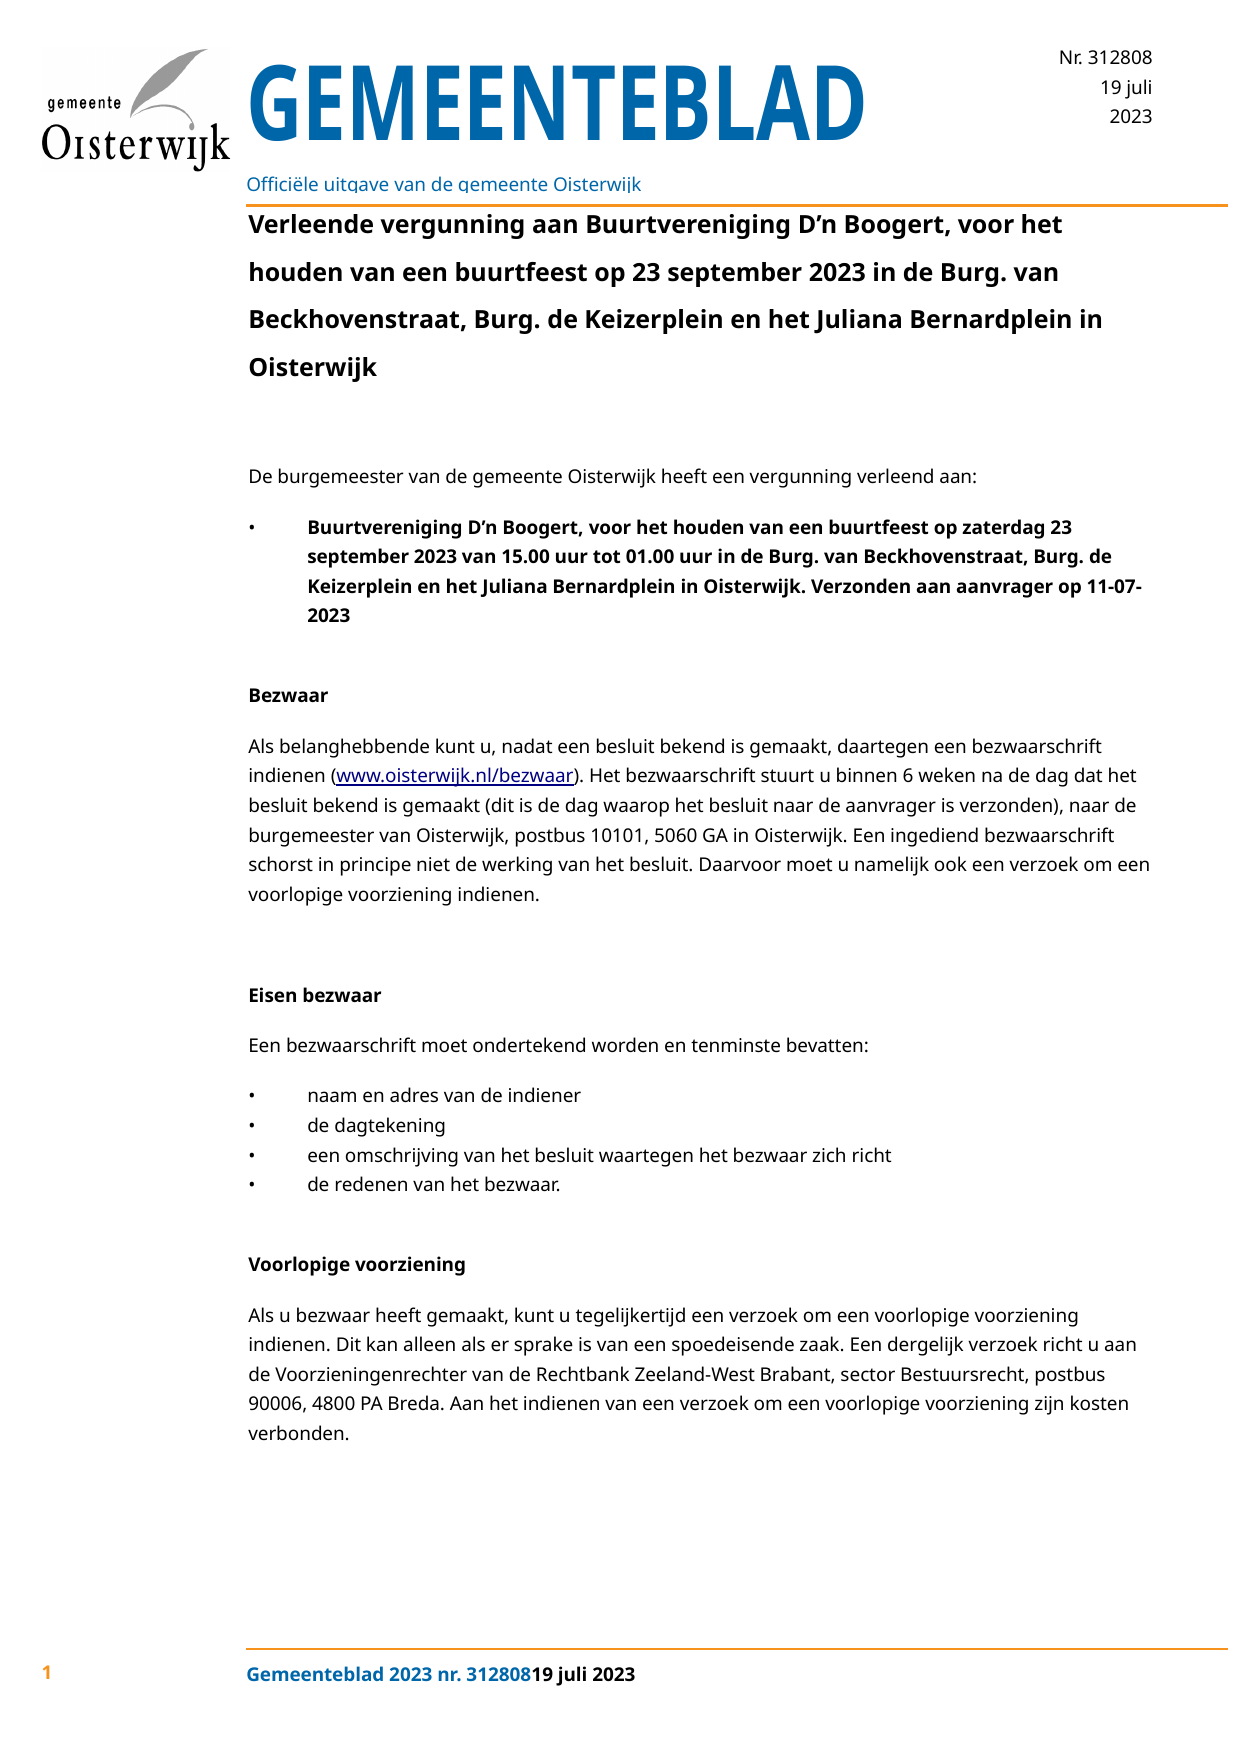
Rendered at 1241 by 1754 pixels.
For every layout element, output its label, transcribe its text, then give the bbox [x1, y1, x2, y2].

text Als u bezwaar heeft gemaakt, kunt u tegelijkertijd een verzoek om een voorlopige voorziening indienen. Dit kan alleen als er sprake is van een spoedeisende zaak. Een dergelijk verzoek richt u aan de Voorzieningenrechter van de Rechtbank Zeeland-West Brabant, sector Bestuursrecht, postbus 90006, 4800 PA Breda. Aan het indienen van een verzoek om een voorlopige voorziening zijn kosten verbonden. [248, 1302, 1152, 1446]
text De burgemeester van de gemeente Oisterwijk heeft een vergunning verleend aan: [248, 463, 1152, 489]
list de redenen van het bezwaar. [248, 1171, 1152, 1197]
text Als belanghebbende kunt u, nadat een besluit bekend is gemaakt, daartegen een bezwaarschrift indienen (www.oisterwijk.nl/bezwaar). Het bezwaarschrift stuurt u binnen 6 weken na de dag dat het besluit bekend is gemaakt (dit is de dag waarop het besluit naar de aanvrager is verzonden), naar de burgemeester van Oisterwijk, postbus 10101, 5060 GA in Oisterwijk. Een ingediend bezwaarschrift schorst in principe niet de werking van het besluit. Daarvoor moet u namelijk ook een verzoek om een voorlopige voorziening indienen. [248, 733, 1152, 907]
text Eisen bezwaar [248, 982, 1152, 1008]
text Bezwaar [248, 683, 1152, 708]
list de dagtekening [248, 1112, 1152, 1138]
text Verleende vergunning aan Buurtvereniging D’n Boogert, voor het houden van een buurtfeest op 23 september 2023 in de Burg. van Beckhovenstraat, Burg. de Keizerplein en het Juliana Bernardplein in Oisterwijk [248, 207, 1152, 384]
list een omschrijving van het besluit waartegen het bezwaar zich richt [248, 1142, 1152, 1168]
list naam en adres van de indiener [248, 1083, 1152, 1108]
text Een bezwaarschrift moet ondertekend worden en tenminste bevatten: [248, 1032, 1152, 1058]
list Buurtvereniging D’n Boogert, voor het houden van een buurtfeest op zaterdag 23 september 2023 van 15.00 uur tot 01.00 uur in de Burg. van Beckhovenstraat, Burg. de Keizerplein en het Juliana Bernardplein in Oisterwijk. Verzonden aan aanvrager op 11-07-2023 [248, 514, 1152, 628]
picture [41, 47, 231, 172]
text Voorlopige voorziening [248, 1251, 1152, 1277]
